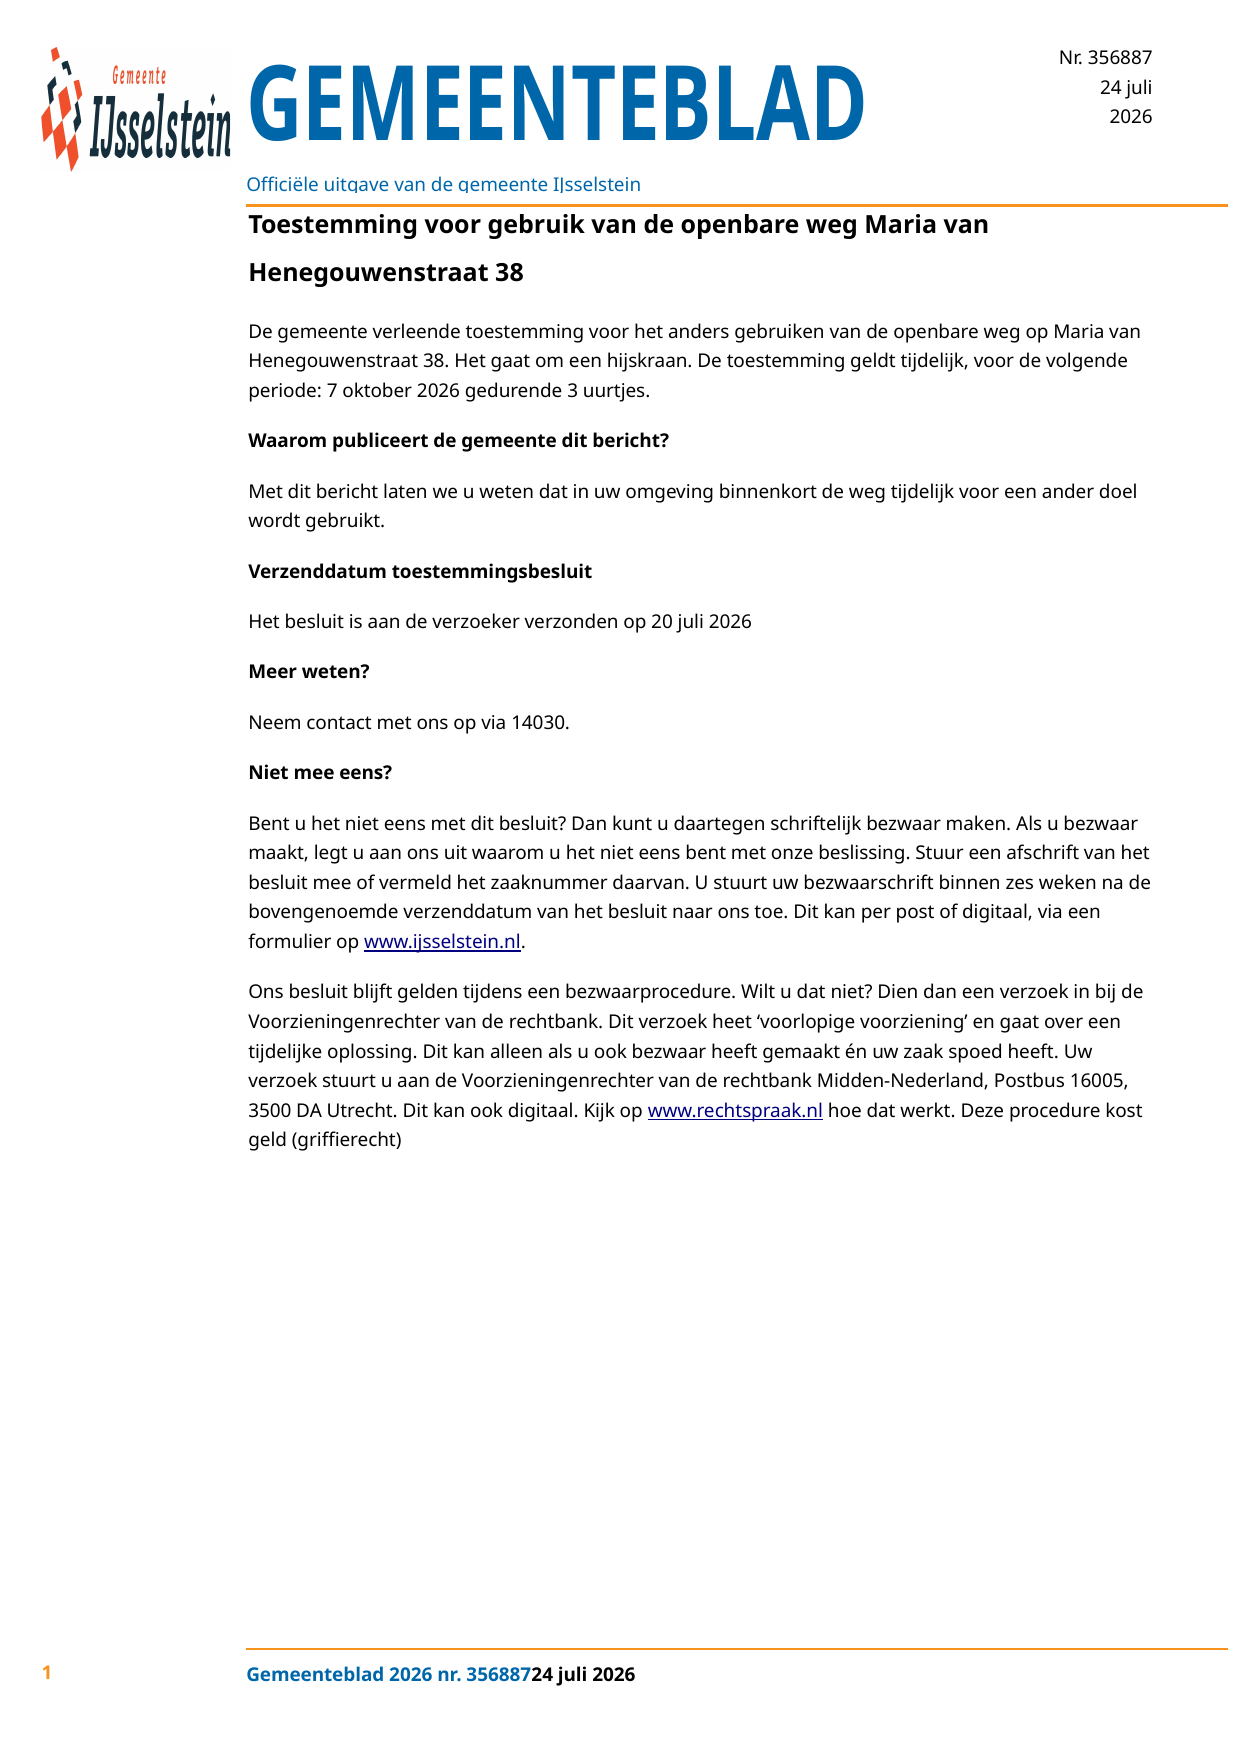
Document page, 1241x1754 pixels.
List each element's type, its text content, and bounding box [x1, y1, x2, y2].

text Waarom publiceert de gemeente dit bericht? [248, 427, 1152, 453]
text De gemeente verleende toestemming voor het anders gebruiken van de openbare weg op Maria van Henegouwenstraat 38. Het gaat om een hijskraan. De toestemming geldt tijdelijk, voor de volgende periode: 7 oktober 2026 gedurende 3 uurtjes. [248, 318, 1152, 403]
text Bent u het niet eens met dit besluit? Dan kunt u daartegen schriftelijk bezwaar maken. Als u bezwaar maakt, legt u aan ons uit waarom u het niet eens bent met onze beslissing. Stuur een afschrift van het besluit mee of vermeld het zaaknummer daarvan. U stuurt uw bezwaarschrift binnen zes weken na de bovengenoemde verzenddatum van het besluit naar ons toe. Dit kan per post of digitaal, via een formulier op www.ijsselstein.nl. [248, 810, 1152, 954]
text Het besluit is aan de verzoeker verzonden op 20 juli 2026 [248, 608, 1152, 634]
text Meer weten? [248, 659, 1152, 684]
text Met dit bericht laten we u weten dat in uw omgeving binnenkort de weg tijdelijk voor een ander doel wordt gebruikt. [248, 478, 1152, 533]
picture [41, 47, 231, 172]
text Toestemming voor gebruik van de openbare weg Maria van Henegouwenstraat 38 [248, 207, 1152, 288]
text Niet mee eens? [248, 759, 1152, 785]
text Ons besluit blijft gelden tijdens een bezwaarprocedure. Wilt u dat niet? Dien dan een verzoek in bij de Voorzieningenrechter van de rechtbank. Dit verzoek heet ‘voorlopige voorziening’ en gaat over een tijdelijke oplossing. Dit kan alleen als u ook bezwaar heeft gemaakt én uw zaak spoed heeft. Uw verzoek stuurt u aan de Voorzieningenrechter van de rechtbank Midden-Nederland, Postbus 16005, 3500 DA Utrecht. Dit kan ook digitaal. Kijk op www.rechtspraak.nl hoe dat werkt. Deze procedure kost geld (griffierecht) [248, 979, 1152, 1152]
text Neem contact met ons op via 14030. [248, 709, 1152, 735]
text Verzenddatum toestemmingsbesluit [248, 558, 1152, 584]
